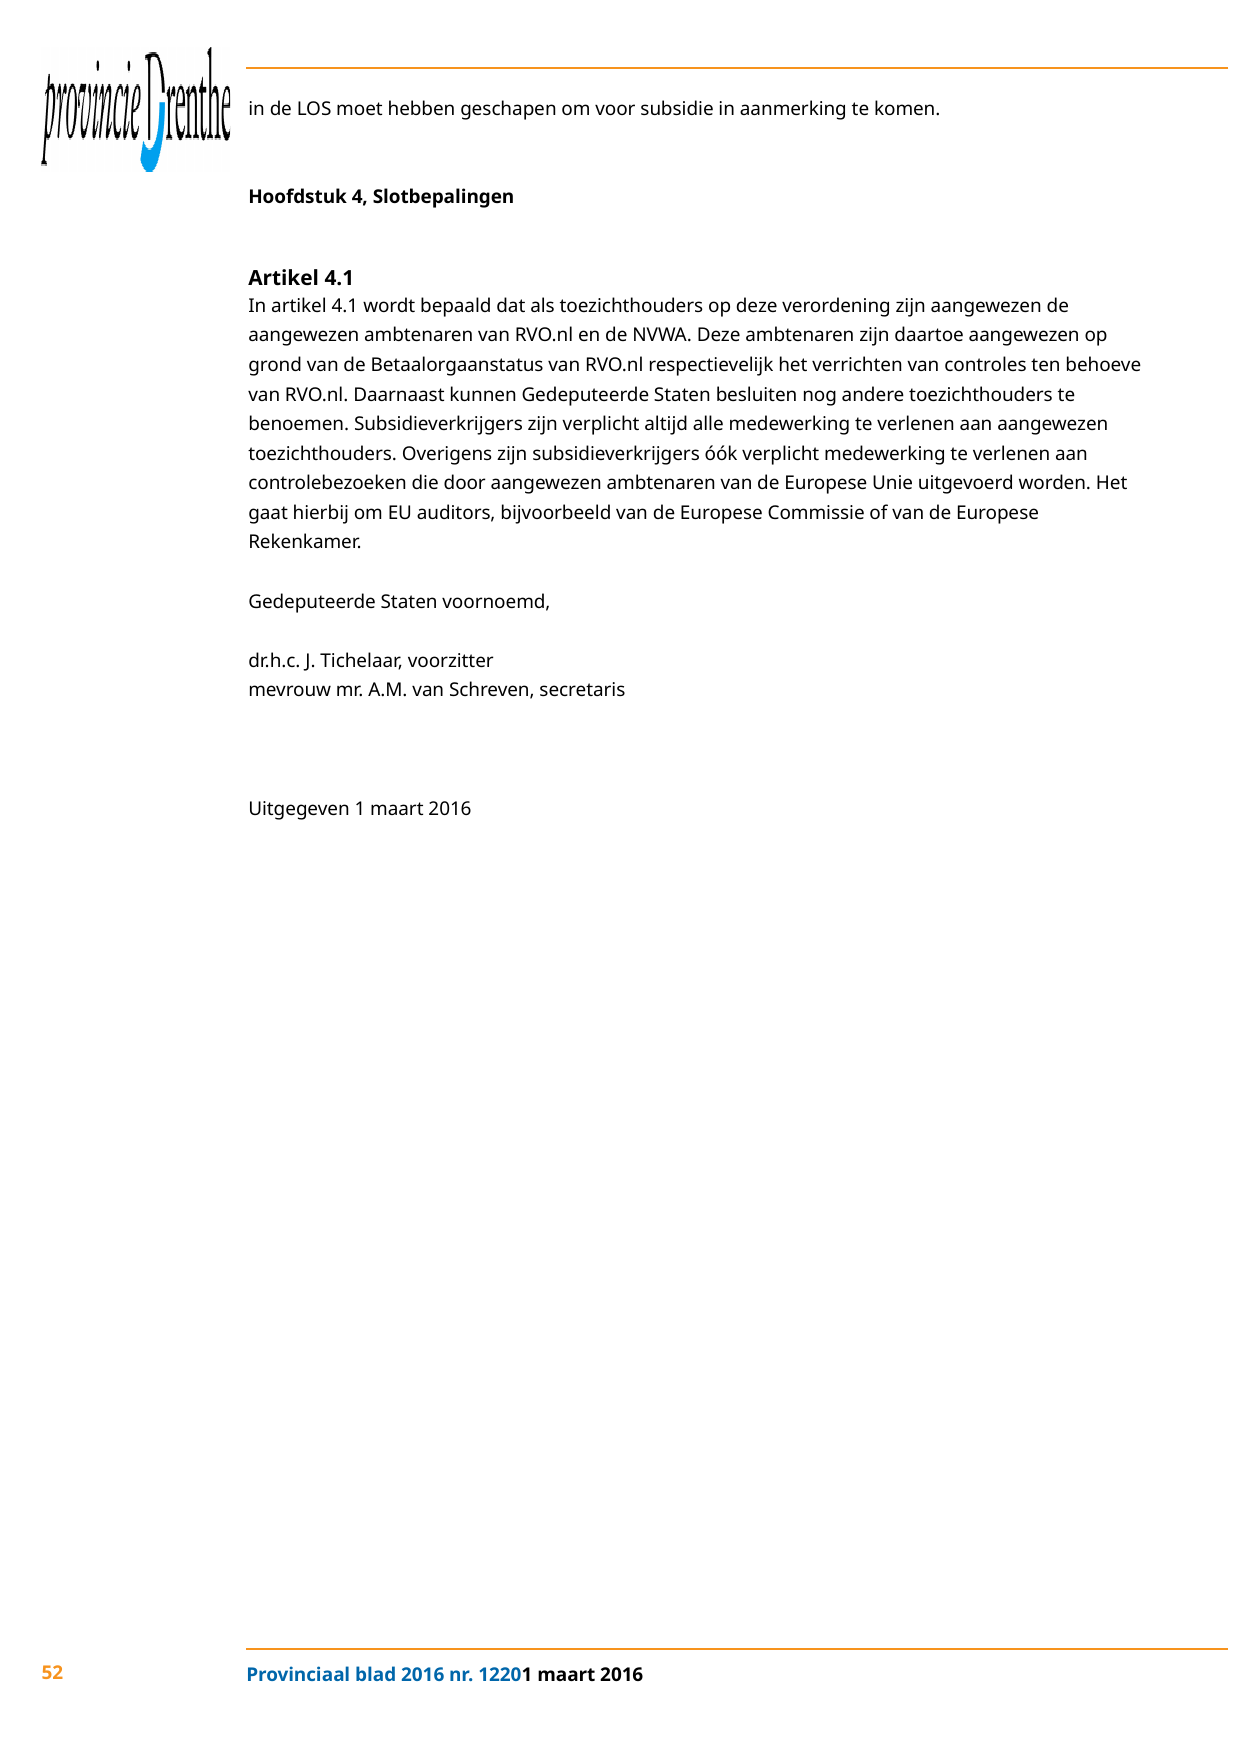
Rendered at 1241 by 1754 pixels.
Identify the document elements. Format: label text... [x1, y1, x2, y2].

text Hoofdstuk 4, Slotbepalingen [248, 183, 1152, 209]
text Gedeputeerde Staten voornoemd, [248, 588, 1152, 613]
text mevrouw mr. A.M. van Schreven, secretaris [248, 677, 1152, 702]
text Artikel 4.1 [248, 263, 1152, 292]
text in de LOS moet hebben geschapen om voor subsidie in aanmerking te komen. [248, 95, 1152, 121]
text In artikel 4.1 wordt bepaald dat als toezichthouders op deze verordening zijn aangewezen de aangewezen ambtenaren van RVO.nl en de NVWA. Deze ambtenaren zijn daartoe aangewezen op grond van de Betaalorgaanstatus van RVO.nl respectievelijk het verrichten van controles ten behoeve van RVO.nl. Daarnaast kunnen Gedeputeerde Staten besluiten nog andere toezichthouders te benoemen. Subsidieverkrijgers zijn verplicht altijd alle medewerking te verlenen aan aangewezen toezichthouders. Overigens zijn subsidieverkrijgers óók verplicht medewerking te verlenen aan controlebezoeken die door aangewezen ambtenaren van de Europese Unie uitgevoerd worden. Het gaat hierbij om EU auditors, bijvoorbeeld van de Europese Commissie of van de Europese Rekenkamer. [248, 292, 1152, 554]
text Uitgegeven 1 maart 2016 [248, 795, 1152, 821]
picture [41, 47, 231, 172]
text dr.h.c. J. Tichelaar, voorzitter [248, 647, 1152, 673]
